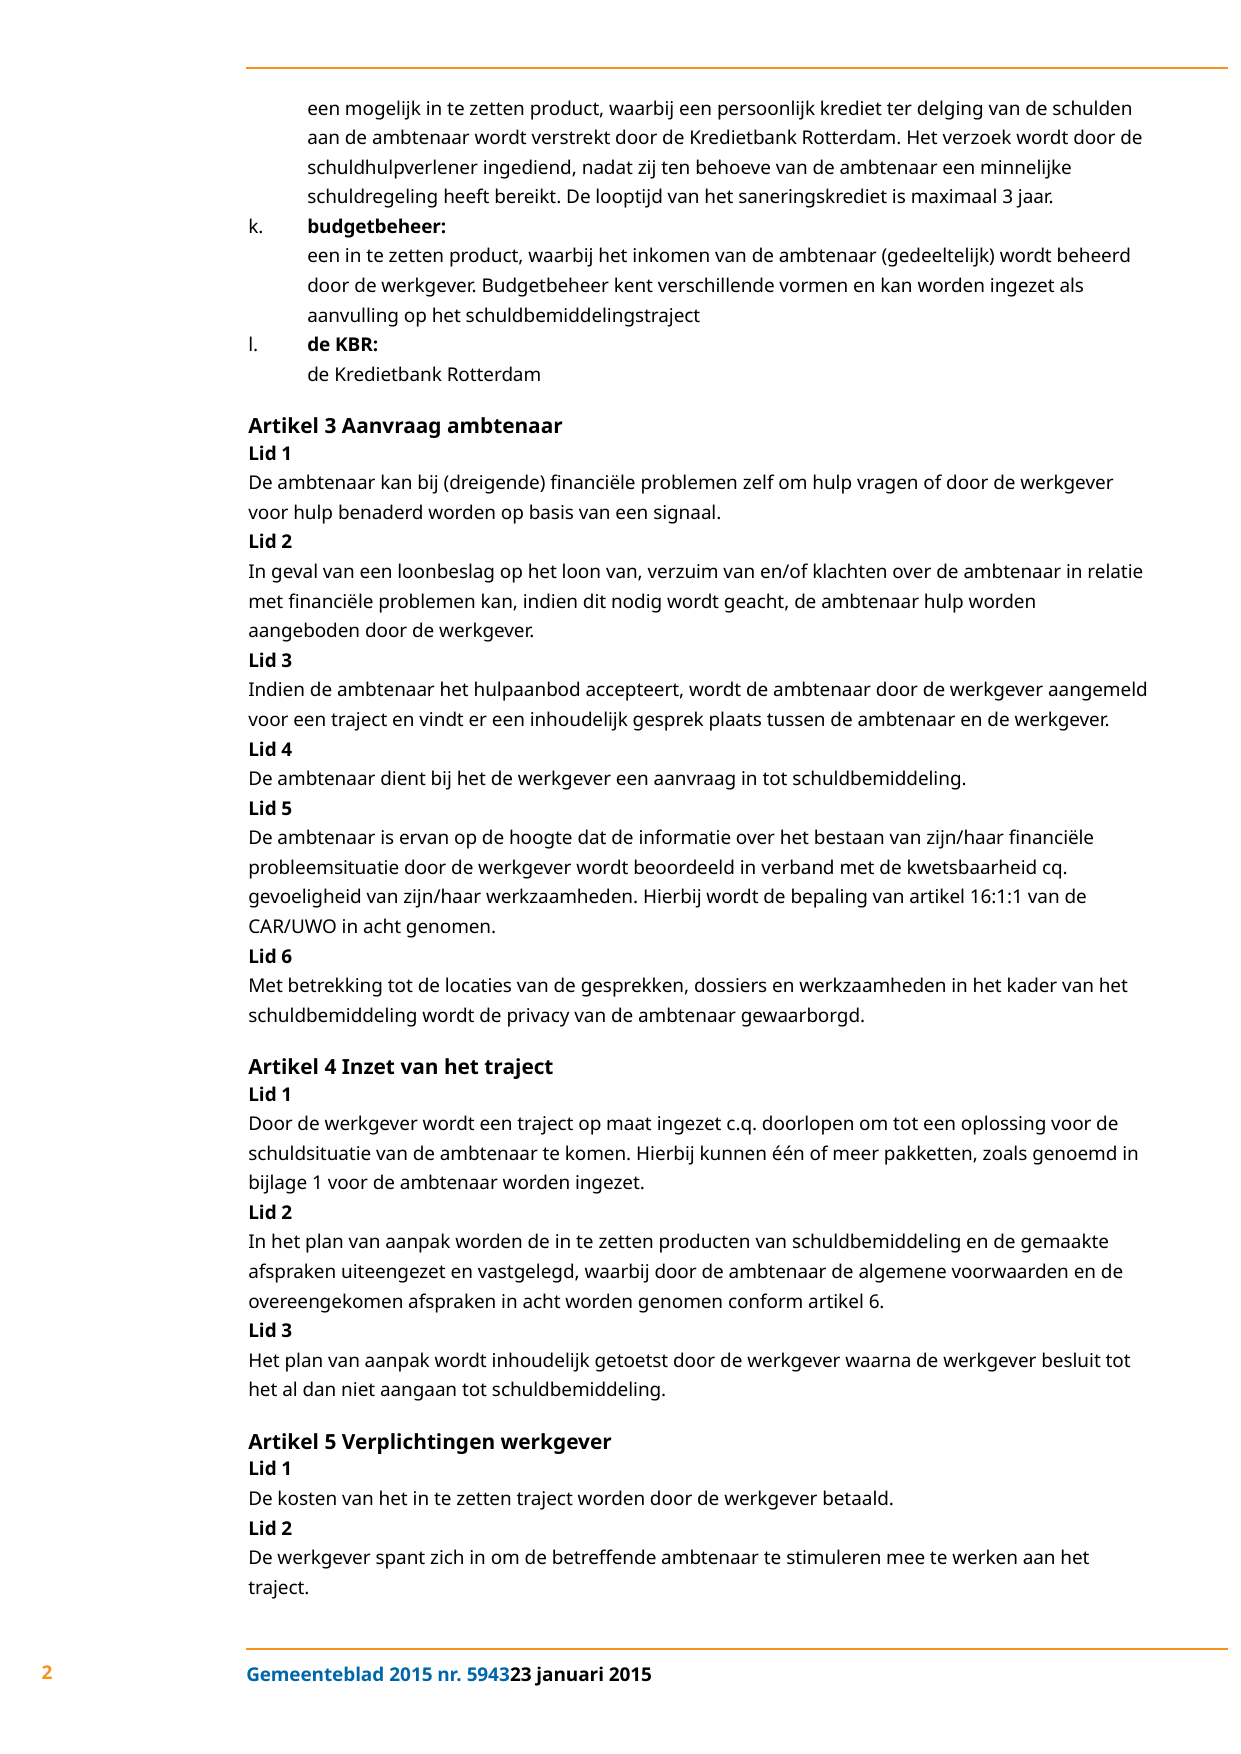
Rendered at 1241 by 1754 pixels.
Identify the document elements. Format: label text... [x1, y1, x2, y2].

text Artikel 3 Aanvraag ambtenaar [248, 411, 1152, 440]
text Lid 4 [248, 736, 1152, 761]
text Lid 2 [248, 1199, 1152, 1225]
text Artikel 5 Verplichtingen werkgever [248, 1427, 1152, 1456]
text Met betrekking tot de locaties van de gesprekken, dossiers en werkzaamheden in het kader van het schuldbemiddeling wordt de privacy van de ambtenaar gewaarborgd. [248, 972, 1152, 1028]
list de KBR: [248, 331, 1152, 357]
text Lid 3 [248, 647, 1152, 673]
picture [41, 47, 231, 172]
list een mogelijk in te zetten product, waarbij een persoonlijk krediet ter delging van de schulden aan de ambtenaar wordt verstrekt door de Kredietbank Rotterdam. Het verzoek wordt door de schuldhulpverlener ingediend, nadat zij ten behoeve van de ambtenaar een minnelijke schuldregeling heeft bereikt. De looptijd van het saneringskrediet is maximaal 3 jaar. [248, 95, 1152, 209]
text Indien de ambtenaar het hulpaanbod accepteert, wordt de ambtenaar door de werkgever aangemeld voor een traject en vindt er een inhoudelijk gesprek plaats tussen de ambtenaar en de werkgever. [248, 677, 1152, 732]
text In het plan van aanpak worden de in te zetten producten van schuldbemiddeling en de gemaakte afspraken uiteengezet en vastgelegd, waarbij door de ambtenaar de algemene voorwaarden en de overeengekomen afspraken in acht worden genomen conform artikel 6. [248, 1229, 1152, 1314]
text Lid 2 [248, 529, 1152, 554]
text Lid 3 [248, 1317, 1152, 1343]
text Lid 6 [248, 943, 1152, 968]
text De ambtenaar is ervan op de hoogte dat de informatie over het bestaan van zijn/haar financiële probleemsituatie door de werkgever wordt beoordeeld in verband met de kwetsbaarheid cq. gevoeligheid van zijn/haar werkzaamheden. Hierbij wordt de bepaling van artikel 16:1:1 van de CAR/UWO in acht genomen. [248, 824, 1152, 939]
text Lid 2 [248, 1515, 1152, 1540]
text In geval van een loonbeslag op het loon van, verzuim van en/of klachten over de ambtenaar in relatie met financiële problemen kan, indien dit nodig wordt geacht, de ambtenaar hulp worden aangeboden door de werkgever. [248, 558, 1152, 643]
text Lid 1 [248, 1456, 1152, 1481]
text De ambtenaar dient bij het de werkgever een aanvraag in tot schuldbemiddeling. [248, 765, 1152, 791]
text Het plan van aanpak wordt inhoudelijk getoetst door de werkgever waarna de werkgever besluit tot het al dan niet aangaan tot schuldbemiddeling. [248, 1347, 1152, 1402]
list een in te zetten product, waarbij het inkomen van de ambtenaar (gedeeltelijk) wordt beheerd door de werkgever. Budgetbeheer kent verschillende vormen en kan worden ingezet als aanvulling op het schuldbemiddelingstraject [248, 243, 1152, 328]
text Lid 5 [248, 795, 1152, 821]
text Lid 1 [248, 1081, 1152, 1107]
list de Kredietbank Rotterdam [248, 361, 1152, 387]
text Door de werkgever wordt een traject op maat ingezet c.q. doorlopen om tot een oplossing voor de schuldsituatie van de ambtenaar te komen. Hierbij kunnen één of meer pakketten, zoals genoemd in bijlage 1 voor de ambtenaar worden ingezet. [248, 1110, 1152, 1195]
text De werkgever spant zich in om de betreffende ambtenaar te stimuleren mee te werken aan het traject. [248, 1544, 1152, 1599]
text Artikel 4 Inzet van het traject [248, 1052, 1152, 1081]
text Lid 1 [248, 440, 1152, 466]
text De kosten van het in te zetten traject worden door de werkgever betaald. [248, 1485, 1152, 1511]
list budgetbeheer: [248, 213, 1152, 239]
text De ambtenaar kan bij (dreigende) financiële problemen zelf om hulp vragen of door de werkgever voor hulp benaderd worden op basis van een signaal. [248, 469, 1152, 525]
